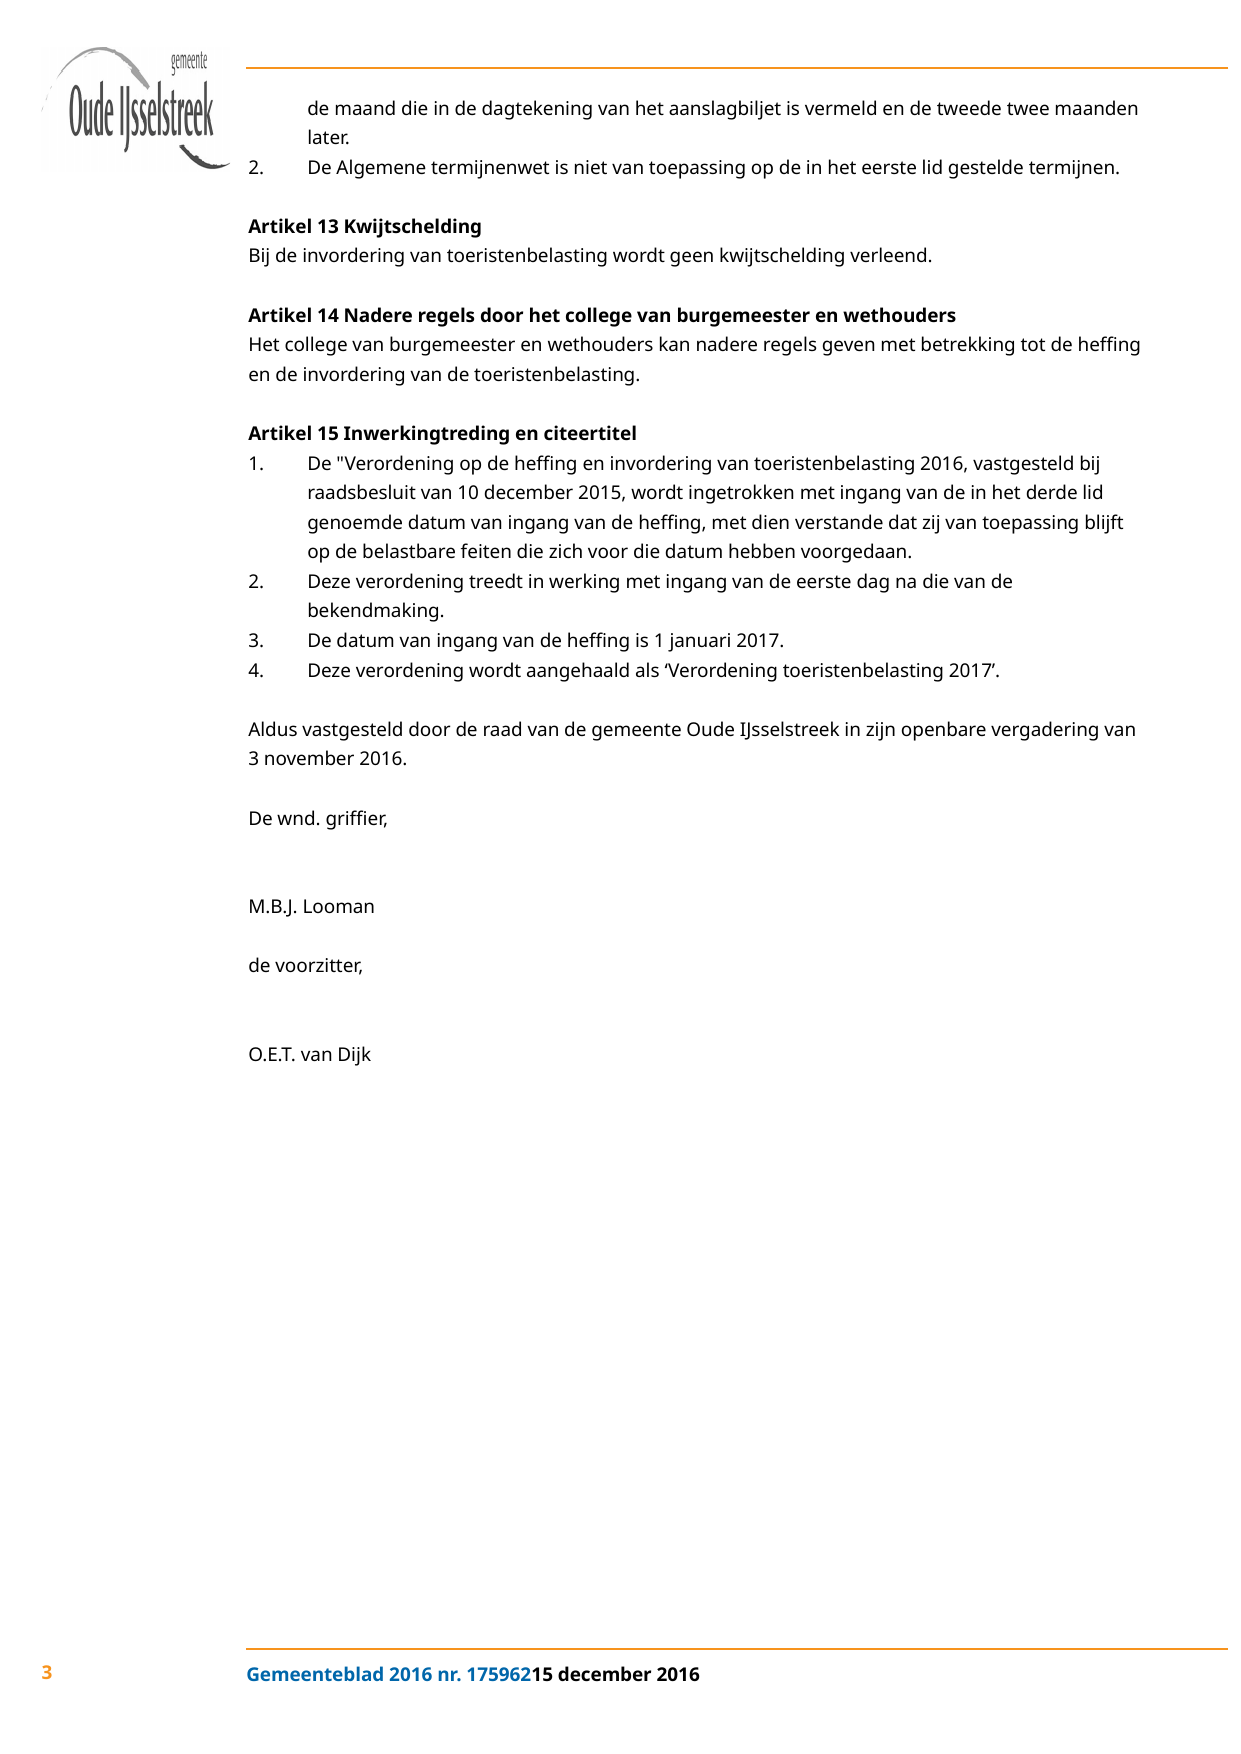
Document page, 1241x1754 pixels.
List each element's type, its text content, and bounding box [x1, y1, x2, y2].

list De datum van ingang van de heffing is 1 januari 2017. [248, 627, 1152, 653]
text 3 november 2016. [248, 746, 1152, 771]
text Artikel 14 Nadere regels door het college van burgemeester en wethouders [248, 302, 1152, 328]
text Artikel 15 Inwerkingtreding en citeertitel [248, 420, 1152, 446]
list De "Verordening op de heffing en invordering van toeristenbelasting 2016, vastgesteld bij raadsbesluit van 10 december 2015, wordt ingetrokken met ingang van de in het derde lid genoemde datum van ingang van de heffing, met dien verstande dat zij van toepassing blijft op de belastbare feiten die zich voor die datum hebben voorgedaan. [248, 450, 1152, 564]
text Bij de invordering van toeristenbelasting wordt geen kwijtschelding verleend. [248, 243, 1152, 268]
text Aldus vastgesteld door de raad van de gemeente Oude IJsselstreek in zijn openbare vergadering van [248, 716, 1152, 742]
text De wnd. griffier, [248, 805, 1152, 831]
text Het college van burgemeester en wethouders kan nadere regels geven met betrekking tot de heffing en de invordering van de toeristenbelasting. [248, 331, 1152, 387]
list Deze verordening wordt aangehaald als ‘Verordening toeristenbelasting 2017’. [248, 657, 1152, 683]
list De Algemene termijnenwet is niet van toepassing op de in het eerste lid gestelde termijnen. [248, 154, 1152, 180]
text Artikel 13 Kwijtschelding [248, 213, 1152, 239]
text O.E.T. van Dijk [248, 1041, 1152, 1067]
text M.B.J. Looman [248, 893, 1152, 919]
text de voorzitter, [248, 953, 1152, 978]
list de maand die in de dagtekening van het aanslagbiljet is vermeld en de tweede twee maanden later. [248, 95, 1152, 150]
list Deze verordening treedt in werking met ingang van de eerste dag na die van de bekendmaking. [248, 568, 1152, 623]
picture [41, 47, 231, 172]
